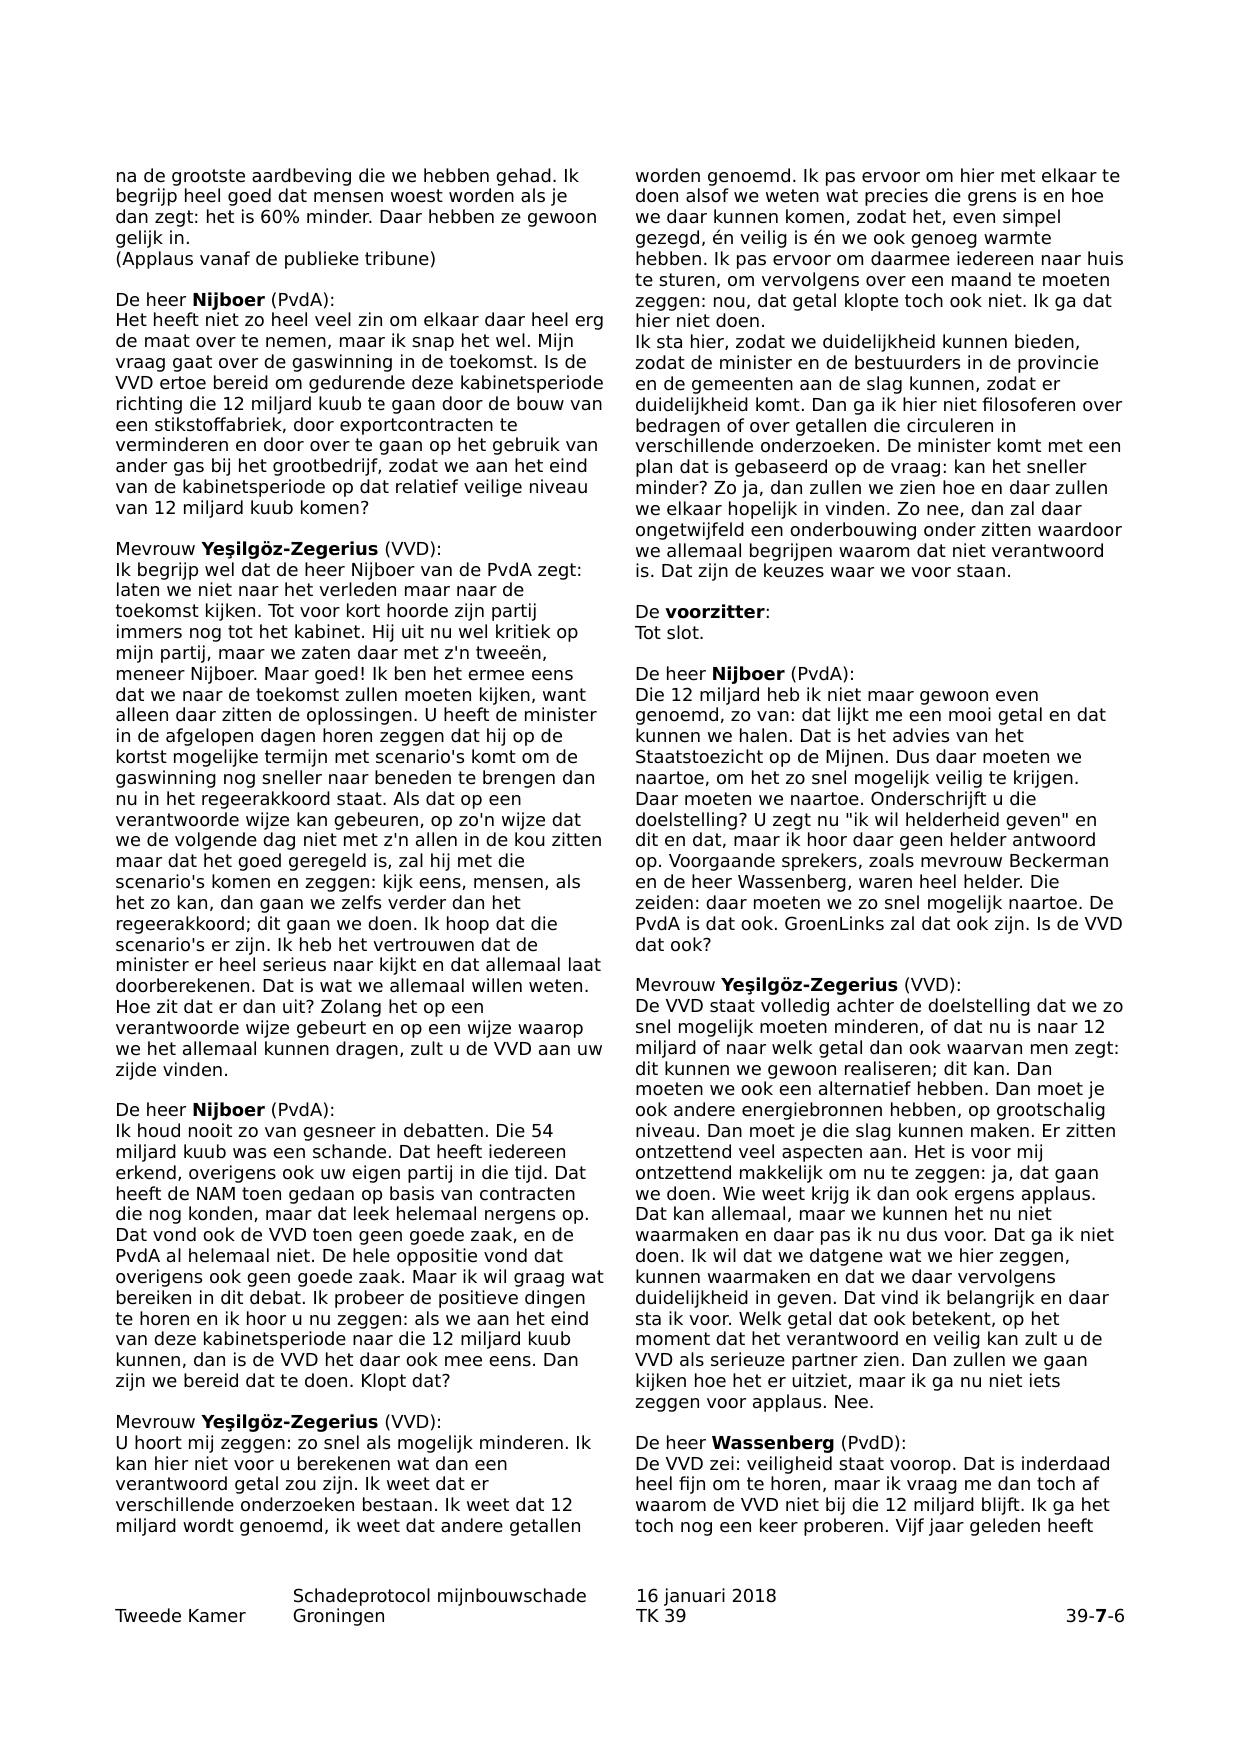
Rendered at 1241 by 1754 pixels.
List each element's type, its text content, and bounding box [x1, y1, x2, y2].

text De VVD zei: veiligheid staat voorop. Dat is inderdaad heel fijn om te horen, maar ik vraag me dan toch af waarom de VVD niet bij die 12 miljard blijft. Ik ga het toch nog een keer proberen. Vijf jaar geleden heeft [635, 1453, 1125, 1537]
text Ik begrijp wel dat de heer Nijboer van de PvdA zegt: laten we niet naar het verleden maar naar de toekomst kijken. Tot voor kort hoorde zijn partij immers nog tot het kabinet. Hij uit nu wel kritiek op mijn partij, maar we zaten daar met z'n tweeën, meneer Nijboer. Maar goed! Ik ben het ermee eens dat we naar de toekomst zullen moeten kijken, want alleen daar zitten de oplossingen. U heeft de minister in de afgelopen dagen horen zeggen dat hij op de kortst mogelijke termijn met scenario's komt om de gaswinning nog sneller naar beneden te brengen dan nu in het regeerakkoord staat. Als dat op een verantwoorde wijze kan gebeuren, op zo'n wijze dat we de volgende dag niet met z'n allen in de kou zitten maar dat het goed geregeld is, zal hij met die scenario's komen en zeggen: kijk eens, mensen, als het zo kan, dan gaan we zelfs verder dan het regeerakkoord; dit gaan we doen. Ik hoop dat die scenario's er zijn. Ik heb het vertrouwen dat de minister er heel serieus naar kijkt en dat allemaal laat doorberekenen. Dat is wat we allemaal willen weten. Hoe zit dat er dan uit? Zolang het op een verantwoorde wijze gebeurt en op een wijze waarop we het allemaal kunnen dragen, zult u de VVD aan uw zijde vinden. [115, 559, 605, 1080]
text na de grootste aardbeving die we hebben gehad. Ik begrijp heel goed dat mensen woest worden als je dan zegt: het is 60% minder. Daar hebben ze gewoon gelijk in. [115, 165, 605, 249]
text Mevrouw Yeşilgöz-Zegerius (VVD): [115, 538, 605, 559]
text De heer Nijboer (PvdA): [115, 289, 605, 310]
text De heer Nijboer (PvdA): [635, 663, 1125, 684]
text worden genoemd. Ik pas ervoor om hier met elkaar te doen alsof we weten wat precies die grens is en hoe we daar kunnen komen, zodat het, even simpel gezegd, én veilig is én we ook genoeg warmte hebben. Ik pas ervoor om daarmee iedereen naar huis te sturen, om vervolgens over een maand te moeten zeggen: nou, dat getal klopte toch ook niet. Ik ga dat hier niet doen. [635, 165, 1125, 332]
text De heer Nijboer (PvdA): [115, 1100, 605, 1121]
text Die 12 miljard heb ik niet maar gewoon even genoemd, zo van: dat lijkt me een mooi getal en dat kunnen we halen. Dat is het advies van het Staatstoezicht op de Mijnen. Dus daar moeten we naartoe, om het zo snel mogelijk veilig te krijgen. Daar moeten we naartoe. Onderschrijft u die doelstelling? U zegt nu "ik wil helderheid geven" en dit en dat, maar ik hoor daar geen helder antwoord op. Voorgaande sprekers, zoals mevrouw Beckerman en de heer Wassenberg, waren heel helder. Die zeiden: daar moeten we zo snel mogelijk naartoe. De PvdA is dat ook. GroenLinks zal dat ook zijn. Is de VVD dat ook? [635, 684, 1125, 955]
text Tot slot. [635, 623, 1125, 643]
text Mevrouw Yeşilgöz-Zegerius (VVD): [635, 975, 1125, 996]
text (Applaus vanaf de publieke tribune) [115, 249, 605, 269]
text Het heeft niet zo heel veel zin om elkaar daar heel erg de maat over te nemen, maar ik snap het wel. Mijn vraag gaat over de gaswinning in de toekomst. Is de VVD ertoe bereid om gedurende deze kabinetsperiode richting die 12 miljard kuub te gaan door de bouw van een stikstoffabriek, door exportcontracten te verminderen en door over te gaan op het gebruik van ander gas bij het grootbedrijf, zodat we aan het eind van de kabinetsperiode op dat relatief veilige niveau van 12 miljard kuub komen? [115, 310, 605, 518]
text U hoort mij zeggen: zo snel als mogelijk minderen. Ik kan hier niet voor u berekenen wat dan een verantwoord getal zou zijn. Ik weet dat er verschillende onderzoeken bestaan. Ik weet dat 12 miljard wordt genoemd, ik weet dat andere getallen [115, 1432, 605, 1537]
text De heer Wassenberg (PvdD): [635, 1432, 1125, 1453]
text De voorzitter: [635, 602, 1125, 623]
text Ik houd nooit zo van gesneer in debatten. Die 54 miljard kuub was een schande. Dat heeft iedereen erkend, overigens ook uw eigen partij in die tijd. Dat heeft de NAM toen gedaan op basis van contracten die nog konden, maar dat leek helemaal nergens op. Dat vond ook de VVD toen geen goede zaak, en de PvdA al helemaal niet. De hele oppositie vond dat overigens ook geen goede zaak. Maar ik wil graag wat bereiken in dit debat. Ik probeer de positieve dingen te horen en ik hoor u nu zeggen: als we aan het eind van deze kabinetsperiode naar die 12 miljard kuub kunnen, dan is de VVD het daar ook mee eens. Dan zijn we bereid dat te doen. Klopt dat? [115, 1121, 605, 1392]
text Mevrouw Yeşilgöz-Zegerius (VVD): [115, 1412, 605, 1432]
text De VVD staat volledig achter de doelstelling dat we zo snel mogelijk moeten minderen, of dat nu is naar 12 miljard of naar welk getal dan ook waarvan men zegt: dit kunnen we gewoon realiseren; dit kan. Dan moeten we ook een alternatief hebben. Dan moet je ook andere energiebronnen hebben, op grootschalig niveau. Dan moet je die slag kunnen maken. Er zitten ontzettend veel aspecten aan. Het is voor mij ontzettend makkelijk om nu te zeggen: ja, dat gaan we doen. Wie weet krijg ik dan ook ergens applaus. Dat kan allemaal, maar we kunnen het nu niet waarmaken en daar pas ik nu dus voor. Dat ga ik niet doen. Ik wil dat we datgene wat we hier zeggen, kunnen waarmaken en dat we daar vervolgens duidelijkheid in geven. Dat vind ik belangrijk en daar sta ik voor. Welk getal dat ook betekent, op het moment dat het verantwoord en veilig kan zult u de VVD als serieuze partner zien. Dan zullen we gaan kijken hoe het er uitziet, maar ik ga nu niet iets zeggen voor applaus. Nee. [635, 996, 1125, 1412]
text Ik sta hier, zodat we duidelijkheid kunnen bieden, zodat de minister en de bestuurders in de provincie en de gemeenten aan de slag kunnen, zodat er duidelijkheid komt. Dan ga ik hier niet filosoferen over bedragen of over getallen die circuleren in verschillende onderzoeken. De minister komt met een plan dat is gebaseerd op de vraag: kan het sneller minder? Zo ja, dan zullen we zien hoe en daar zullen we elkaar hopelijk in vinden. Zo nee, dan zal daar ongetwijfeld een onderbouwing onder zitten waardoor we allemaal begrijpen waarom dat niet verantwoord is. Dat zijn de keuzes waar we voor staan. [635, 332, 1125, 582]
